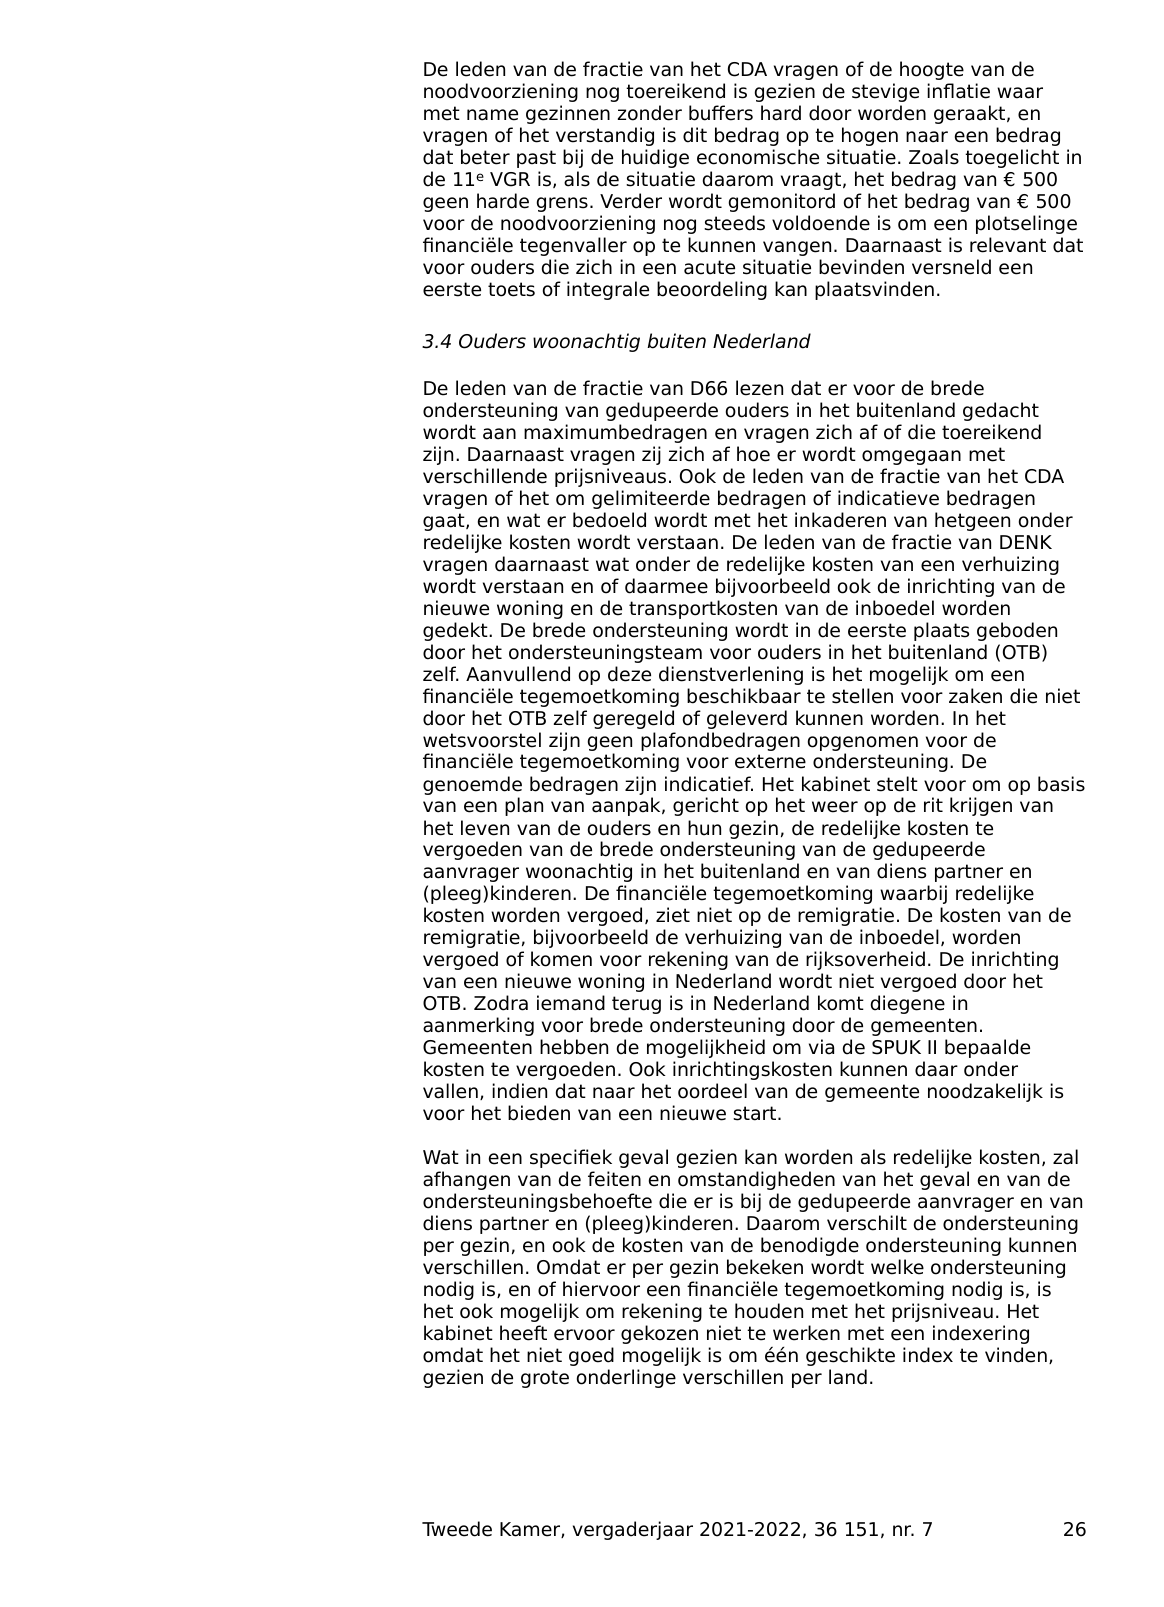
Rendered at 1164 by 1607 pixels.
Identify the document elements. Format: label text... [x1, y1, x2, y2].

text De leden van de fractie van D66 lezen dat er voor de brede ondersteuning van gedupeerde ouders in het buitenland gedacht wordt aan maximumbedragen en vragen zich af of die toereikend zijn. Daarnaast vragen zij zich af hoe er wordt omgegaan met verschillende prijsniveaus. Ook de leden van de fractie van het CDA vragen of het om gelimiteerde bedragen of indicatieve bedragen gaat, en wat er bedoeld wordt met het inkaderen van hetgeen onder redelijke kosten wordt verstaan. De leden van de fractie van DENK vragen daarnaast wat onder de redelijke kosten van een verhuizing wordt verstaan en of daarmee bijvoorbeeld ook de inrichting van de nieuwe woning en de transportkosten van de inboedel worden gedekt. De brede ondersteuning wordt in de eerste plaats geboden door het ondersteuningsteam voor ouders in het buitenland (OTB) zelf. Aanvullend op deze dienstverlening is het mogelijk om een financiële tegemoetkoming beschikbaar te stellen voor zaken die niet door het OTB zelf geregeld of geleverd kunnen worden. In het wetsvoorstel zijn geen plafondbedragen opgenomen voor de financiële tegemoetkoming voor externe ondersteuning. De genoemde bedragen zijn indicatief. Het kabinet stelt voor om op basis van een plan van aanpak, gericht op het weer op de rit krijgen van het leven van de ouders en hun gezin, de redelijke kosten te vergoeden van de brede ondersteuning van de gedupeerde aanvrager woonachtig in het buitenland en van diens partner en (pleeg)kinderen. De financiële tegemoetkoming waarbij redelijke kosten worden vergoed, ziet niet op de remigratie. De kosten van de remigratie, bijvoorbeeld de verhuizing van de inboedel, worden vergoed of komen voor rekening van de rijksoverheid. De inrichting van een nieuwe woning in Nederland wordt niet vergoed door het OTB. Zodra iemand terug is in Nederland komt diegene in aanmerking voor brede ondersteuning door de gemeenten. Gemeenten hebben de mogelijkheid om via de SPUK II bepaalde kosten te vergoeden. Ook inrichtingskosten kunnen daar onder vallen, indien dat naar het oordeel van de gemeente noodzakelijk is voor het bieden van een nieuwe start. [422, 378, 1087, 1125]
text Wat in een specifiek geval gezien kan worden als redelijke kosten, zal afhangen van de feiten en omstandigheden van het geval en van de ondersteuningsbehoefte die er is bij de gedupeerde aanvrager en van diens partner en (pleeg)kinderen. Daarom verschilt de ondersteuning per gezin, en ook de kosten van de benodigde ondersteuning kunnen verschillen. Omdat er per gezin bekeken wordt welke ondersteuning nodig is, en of hiervoor een financiële tegemoetkoming nodig is, is het ook mogelijk om rekening te houden met het prijsniveau. Het kabinet heeft ervoor gekozen niet te werken met een indexering omdat het niet goed mogelijk is om één geschikte index te vinden, gezien de grote onderlinge verschillen per land. [422, 1147, 1087, 1389]
text De leden van de fractie van het CDA vragen of de hoogte van de noodvoorziening nog toereikend is gezien de stevige inflatie waar met name gezinnen zonder buffers hard door worden geraakt, en vragen of het verstandig is dit bedrag op te hogen naar een bedrag dat beter past bij de huidige economische situatie. Zoals toegelicht in de 11e VGR is, als de situatie daarom vraagt, het bedrag van € 500 geen harde grens. Verder wordt gemonitord of het bedrag van € 500 voor de noodvoorziening nog steeds voldoende is om een plotselinge financiële tegenvaller op te kunnen vangen. Daarnaast is relevant dat voor ouders die zich in een acute situatie bevinden versneld een eerste toets of integrale beoordeling kan plaatsvinden. [422, 59, 1087, 301]
subtitle 3.4 Ouders woonachtig buiten Nederland [422, 331, 1087, 353]
